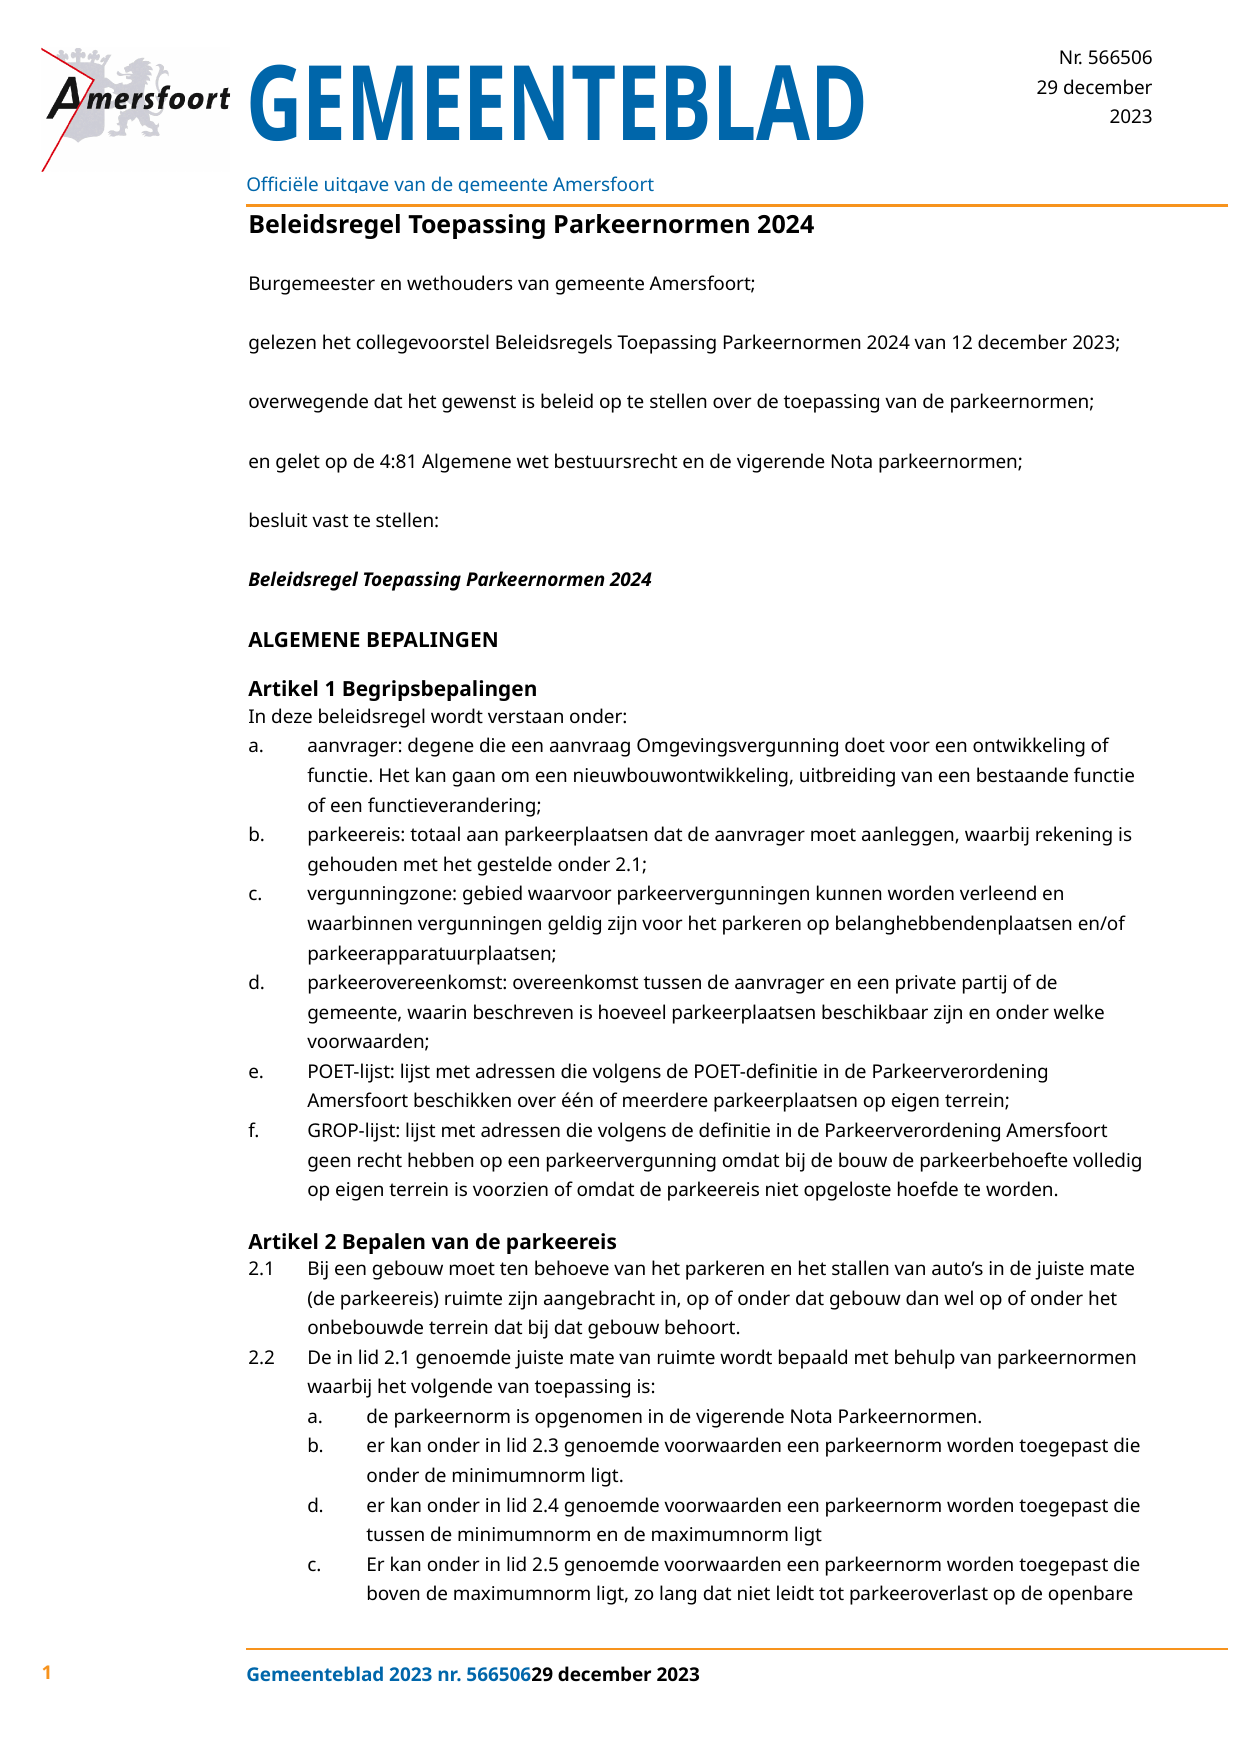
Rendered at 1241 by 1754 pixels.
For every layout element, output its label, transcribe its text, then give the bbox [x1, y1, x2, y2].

list Er kan onder in lid 2.5 genoemde voorwaarden een parkeernorm worden toegepast die boven de maximumnorm ligt, zo lang dat niet leidt tot parkeeroverlast op de openbare [307, 1551, 1152, 1606]
list parkeereis: totaal aan parkeerplaatsen dat de aanvrager moet aanleggen, waarbij rekening is gehouden met het gestelde onder 2.1; [248, 821, 1152, 877]
text besluit vast te stellen: [248, 507, 1152, 533]
list de parkeernorm is opgenomen in de vigerende Nota Parkeernormen. [307, 1403, 1152, 1429]
list De in lid 2.1 genoemde juiste mate van ruimte wordt bepaald met behulp van parkeernormen waarbij het volgende van toepassing is: [248, 1344, 1152, 1399]
list parkeerovereenkomst: overeenkomst tussen de aanvrager en een private partij of de gemeente, waarin beschreven is hoeveel parkeerplaatsen beschikbaar zijn en onder welke voorwaarden; [248, 969, 1152, 1054]
text Beleidsregel Toepassing Parkeernormen 2024 [248, 207, 1152, 241]
text Beleidsregel Toepassing Parkeernormen 2024 [248, 566, 1152, 592]
text en gelet op de 4:81 Algemene wet bestuursrecht en de vigerende Nota parkeernormen; [248, 448, 1152, 473]
list er kan onder in lid 2.3 genoemde voorwaarden een parkeernorm worden toegepast die onder de minimumnorm ligt. [307, 1433, 1152, 1488]
picture [41, 47, 231, 172]
list GROP-lijst: lijst met adressen die volgens de definitie in de Parkeerverordening Amersfoort geen recht hebben op een parkeervergunning omdat bij de bouw de parkeerbehoefte volledig op eigen terrein is voorzien of omdat de parkeereis niet opgeloste hoefde te worden. [248, 1117, 1152, 1202]
list POET-lijst: lijst met adressen die volgens de POET-definitie in de Parkeerverordening Amersfoort beschikken over één of meerdere parkeerplaatsen op eigen terrein; [248, 1058, 1152, 1113]
text Artikel 2 Bepalen van de parkeereis [248, 1227, 1152, 1255]
text ALGEMENE BEPALINGEN [248, 625, 1152, 654]
text overwegende dat het gewenst is beleid op te stellen over de toepassing van de parkeernormen; [248, 389, 1152, 414]
text gelezen het collegevoorstel Beleidsregels Toepassing Parkeernormen 2024 van 12 december 2023; [248, 329, 1152, 355]
text Artikel 1 Begripsbepalingen [248, 674, 1152, 703]
list vergunningzone: gebied waarvoor parkeervergunningen kunnen worden verleend en waarbinnen vergunningen geldig zijn voor het parkeren op belanghebbendenplaatsen en/of parkeerapparatuurplaatsen; [248, 881, 1152, 965]
list aanvrager: degene die een aanvraag Omgevingsvergunning doet voor een ontwikkeling of functie. Het kan gaan om een nieuwbouwontwikkeling, uitbreiding van een bestaande functie of een functieverandering; [248, 733, 1152, 817]
list Bij een gebouw moet ten behoeve van het parkeren en het stallen van auto’s in de juiste mate (de parkeereis) ruimte zijn aangebracht in, op of onder dat gebouw dan wel op of onder het onbebouwde terrein dat bij dat gebouw behoort. [248, 1255, 1152, 1340]
text Burgemeester en wethouders van gemeente Amersfoort; [248, 270, 1152, 296]
text In deze beleidsregel wordt verstaan onder: [248, 703, 1152, 729]
list er kan onder in lid 2.4 genoemde voorwaarden een parkeernorm worden toegepast die tussen de minimumnorm en de maximumnorm ligt [307, 1492, 1152, 1547]
